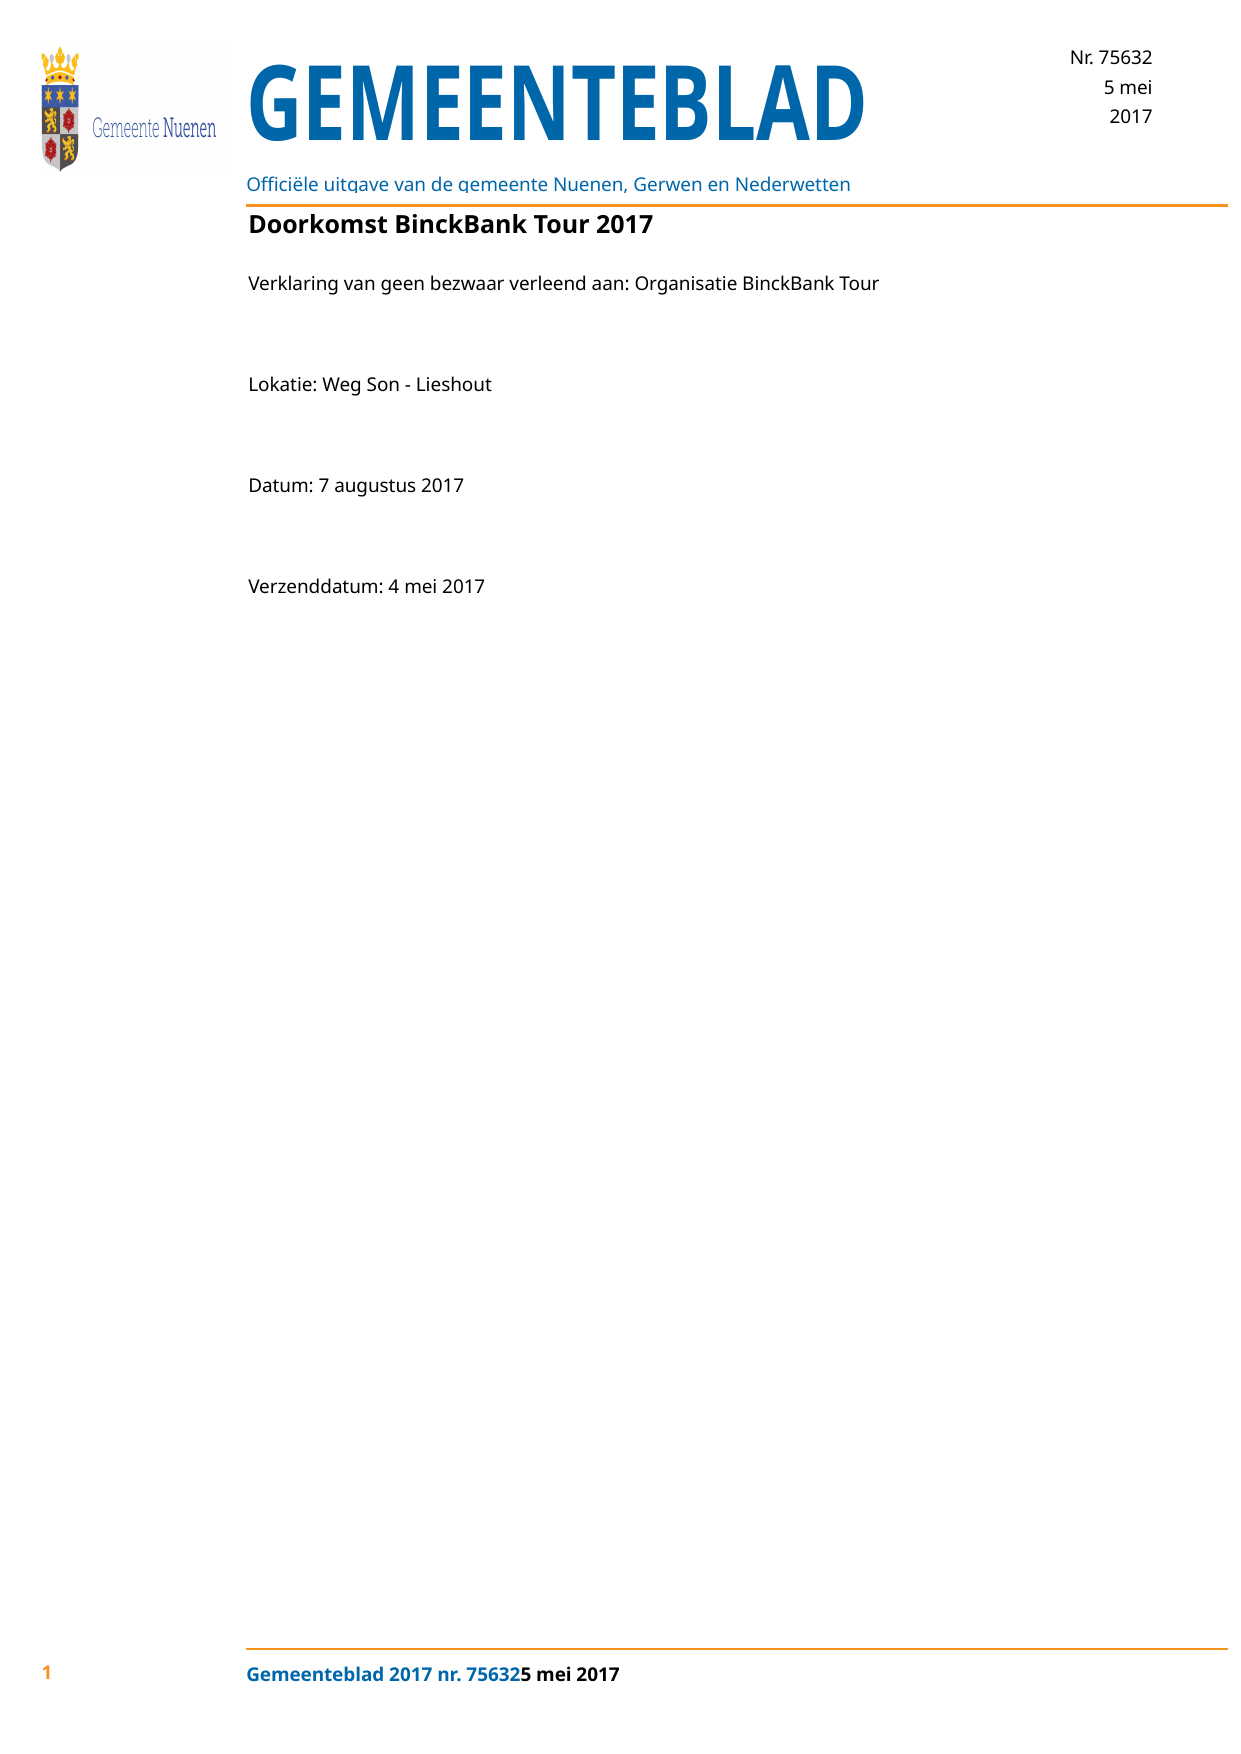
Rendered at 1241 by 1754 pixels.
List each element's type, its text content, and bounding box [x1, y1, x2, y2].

text Doorkomst BinckBank Tour 2017 [248, 207, 1152, 241]
text Datum: 7 augustus 2017 [248, 472, 1152, 498]
text Lokatie: Weg Son - Lieshout [248, 371, 1152, 397]
text Verklaring van geen bezwaar verleend aan: Organisatie BinckBank Tour [248, 270, 1152, 296]
picture [41, 47, 231, 172]
text Verzenddatum: 4 mei 2017 [248, 573, 1152, 598]
